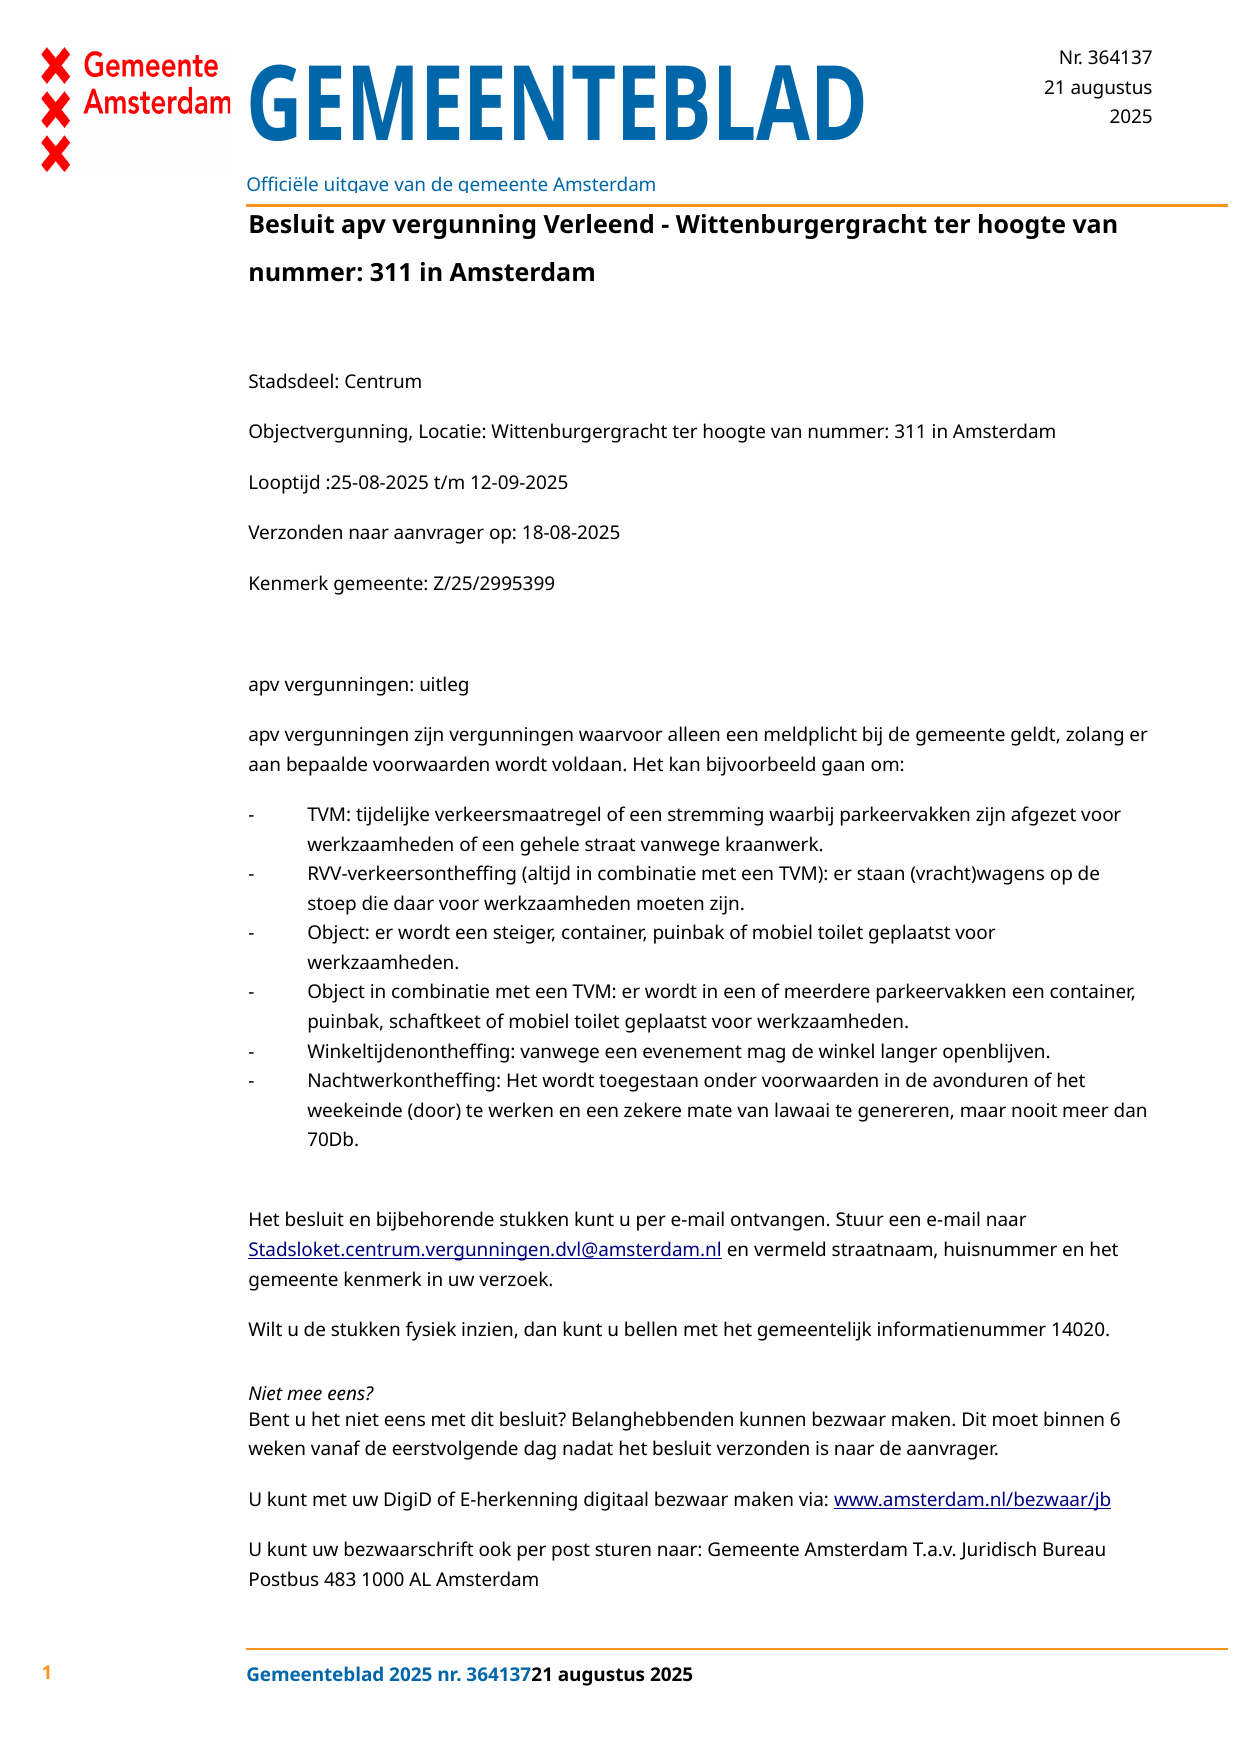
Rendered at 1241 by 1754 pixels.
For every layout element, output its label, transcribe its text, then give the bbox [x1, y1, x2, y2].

list TVM: tijdelijke verkeersmaatregel of een stremming waarbij parkeervakken zijn afgezet voor werkzaamheden of een gehele straat vanwege kraanwerk. [248, 801, 1152, 857]
list Nachtwerkontheffing: Het wordt toegestaan onder voorwaarden in de avonduren of het weekeinde (door) te werken en een zekere mate van lawaai te genereren, maar nooit meer dan 70Db. [248, 1067, 1152, 1152]
text U kunt uw bezwaarschrift ook per post sturen naar: Gemeente Amsterdam T.a.v. Juridisch Bureau Postbus 483 1000 AL Amsterdam [248, 1536, 1152, 1592]
picture [41, 47, 231, 172]
text Niet mee eens? [248, 1380, 1152, 1406]
text Objectvergunning, Locatie: Wittenburgergracht ter hoogte van nummer: 311 in Amsterdam [248, 419, 1152, 444]
text Stadsdeel: Centrum [248, 368, 1152, 394]
text Kenmerk gemeente: Z/25/2995399 [248, 570, 1152, 596]
list Object: er wordt een steiger, container, puinbak of mobiel toilet geplaatst voor werkzaamheden. [248, 919, 1152, 975]
text Verzonden naar aanvrager op: 18-08-2025 [248, 519, 1152, 545]
text Wilt u de stukken fysiek inzien, dan kunt u bellen met het gemeentelijk informatienummer 14020. [248, 1316, 1152, 1342]
list Winkeltijdenontheffing: vanwege een evenement mag de winkel langer openblijven. [248, 1038, 1152, 1064]
text apv vergunningen: uitleg [248, 671, 1152, 697]
text Looptijd :25-08-2025 t/m 12-09-2025 [248, 469, 1152, 495]
list RVV-verkeersontheffing (altijd in combinatie met een TVM): er staan (vracht)wagens op de stoep die daar voor werkzaamheden moeten zijn. [248, 860, 1152, 916]
text U kunt met uw DigiD of E-herkenning digitaal bezwaar maken via: www.amsterdam.nl/bezwaar/jb [248, 1486, 1152, 1512]
text Het besluit en bijbehorende stukken kunt u per e-mail ontvangen. Stuur een e-mail naar Stadsloket.centrum.vergunningen.dvl@amsterdam.nl en vermeld straatnaam, huisnummer en het gemeente kenmerk in uw verzoek. [248, 1207, 1152, 1292]
text Bent u het niet eens met dit besluit? Belanghebbenden kunnen bezwaar maken. Dit moet binnen 6 weken vanaf de eerstvolgende dag nadat het besluit verzonden is naar de aanvrager. [248, 1406, 1152, 1461]
list Object in combinatie met een TVM: er wordt in een of meerdere parkeervakken een container, puinbak, schaftkeet of mobiel toilet geplaatst voor werkzaamheden. [248, 979, 1152, 1034]
text apv vergunningen zijn vergunningen waarvoor alleen een meldplicht bij de gemeente geldt, zolang er aan bepaalde voorwaarden wordt voldaan. Het kan bijvoorbeeld gaan om: [248, 721, 1152, 777]
text Besluit apv vergunning Verleend - Wittenburgergracht ter hoogte van nummer: 311 in Amsterdam [248, 207, 1152, 288]
